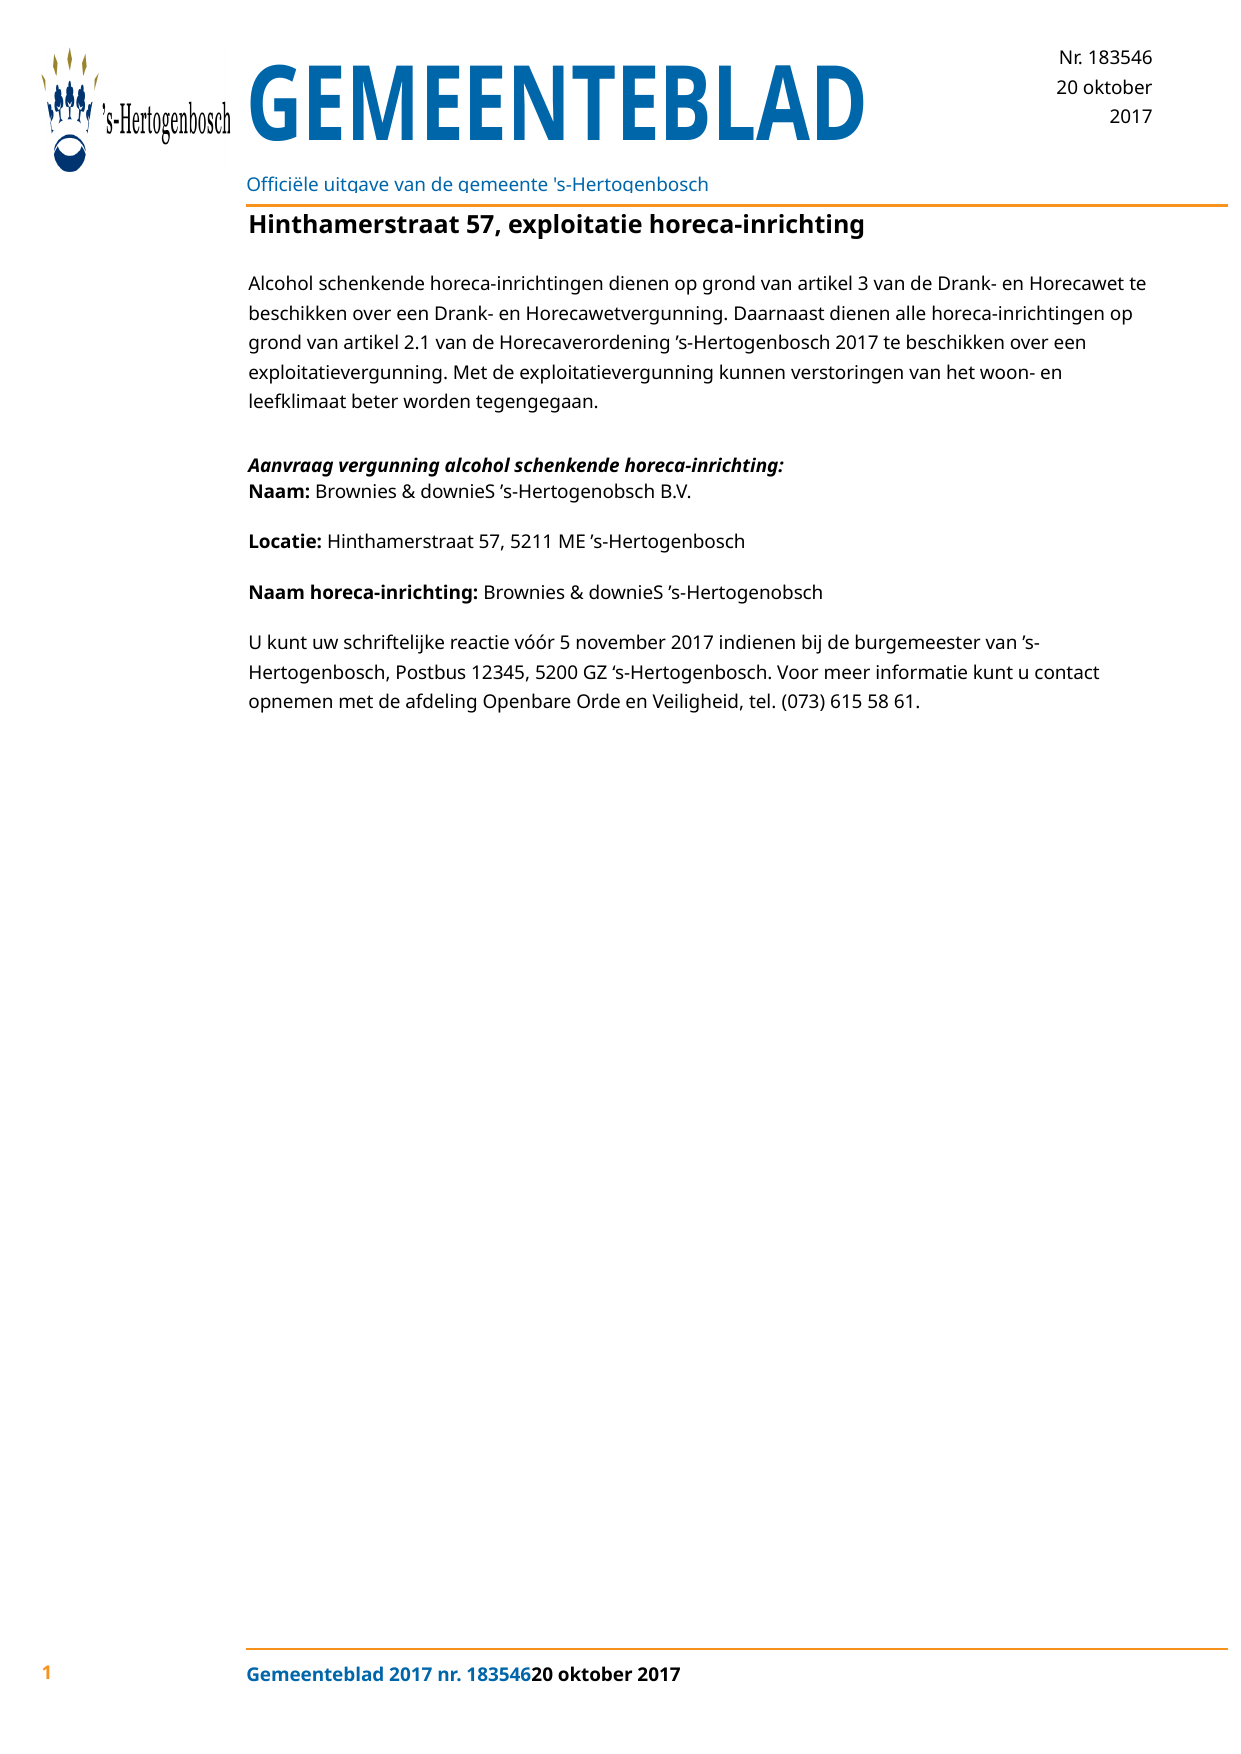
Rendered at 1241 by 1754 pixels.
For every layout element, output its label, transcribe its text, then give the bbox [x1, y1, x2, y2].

text Naam horeca-inrichting: Brownies & downieS ’s-Hertogenobsch [248, 579, 1152, 605]
picture [41, 47, 231, 172]
text Alcohol schenkende horeca-inrichtingen dienen op grond van artikel 3 van de Drank- en Horecawet te beschikken over een Drank- en Horecawetvergunning. Daarnaast dienen alle horeca-inrichtingen op grond van artikel 2.1 van de Horecaverordening ’s-Hertogenbosch 2017 te beschikken over een exploitatievergunning. Met de exploitatievergunning kunnen verstoringen van het woon- en leefklimaat beter worden tegengegaan. [248, 270, 1152, 414]
text Aanvraag vergunning alcohol schenkende horeca-inrichting: [248, 453, 1152, 478]
text Naam: Brownies & downieS ’s-Hertogenobsch B.V. [248, 478, 1152, 504]
text U kunt uw schriftelijke reactie vóór 5 november 2017 indienen bij de burgemeester van ’s-Hertogenbosch, Postbus 12345, 5200 GZ ‘s-Hertogenbosch. Voor meer informatie kunt u contact opnemen met de afdeling Openbare Orde en Veiligheid, tel. (073) 615 58 61. [248, 629, 1152, 714]
text Locatie: Hinthamerstraat 57, 5211 ME ’s-Hertogenbosch [248, 529, 1152, 554]
text Hinthamerstraat 57, exploitatie horeca-inrichting [248, 207, 1152, 241]
